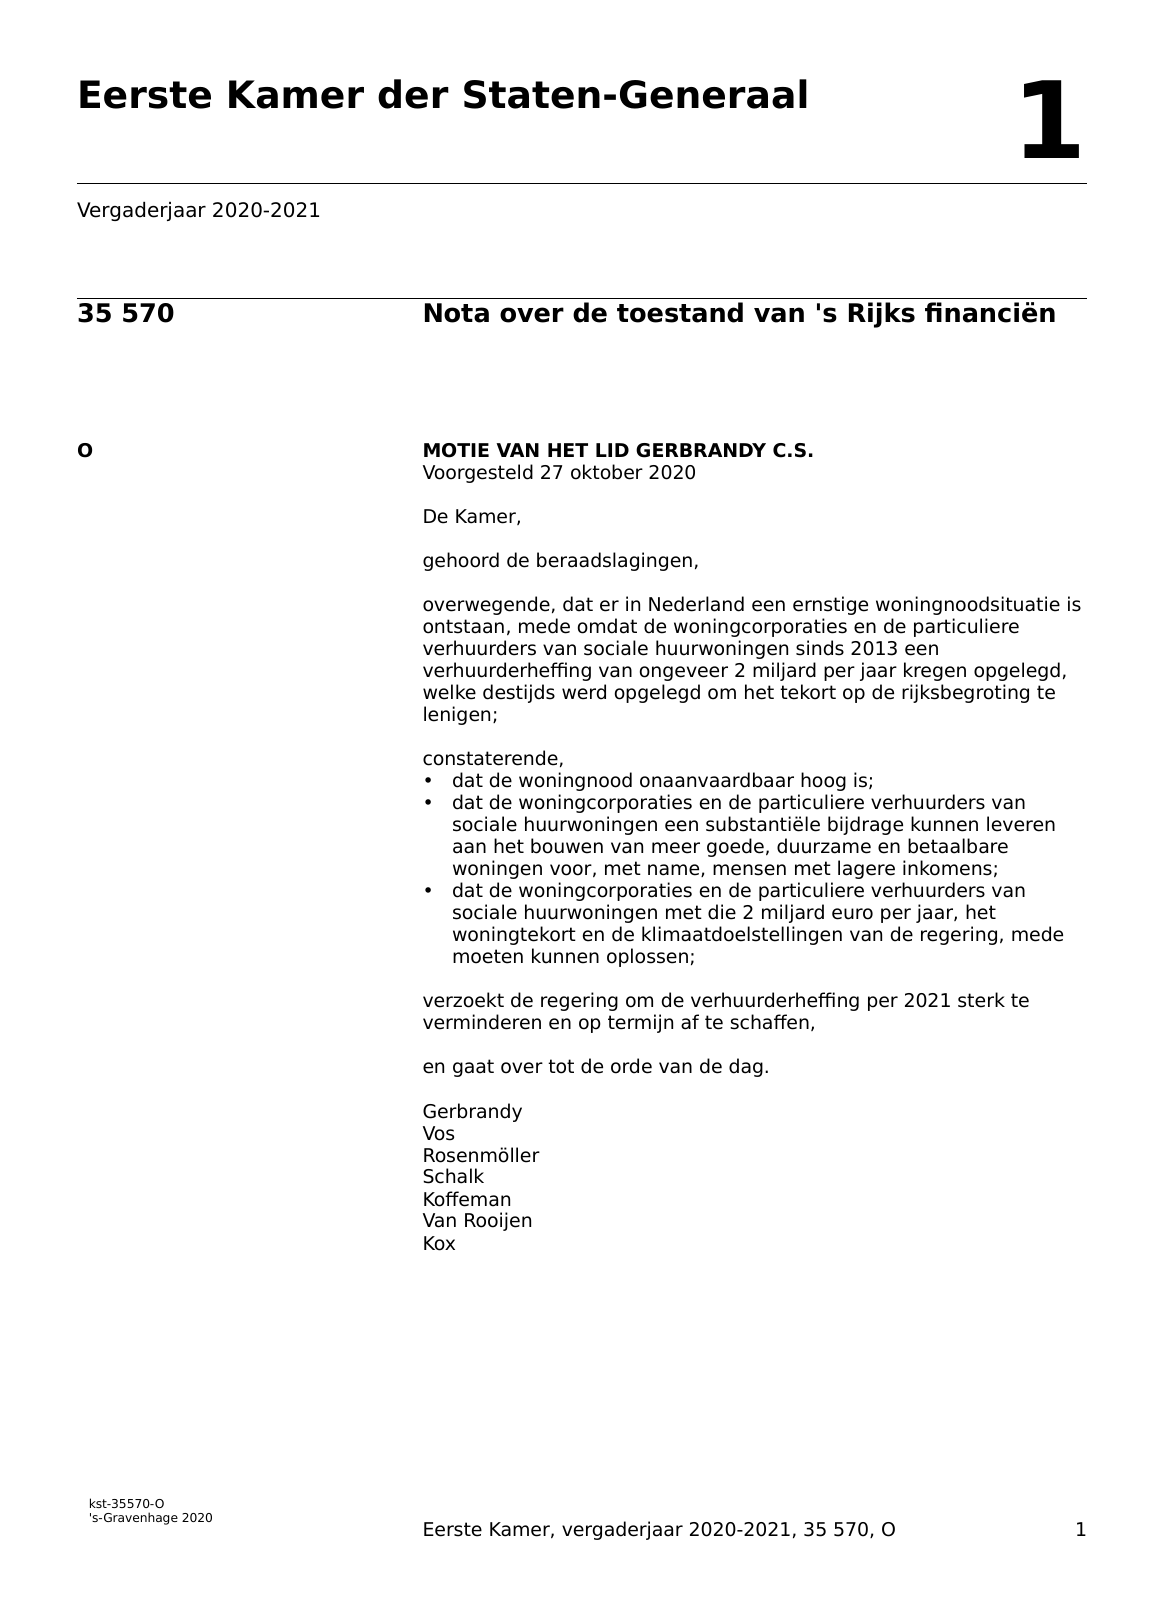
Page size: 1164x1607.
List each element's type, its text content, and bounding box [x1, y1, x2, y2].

text verzoekt de regering om de verhuurderheffing per 2021 sterk te verminderen en op termijn af te schaffen, [422, 990, 1087, 1034]
text • dat de woningnood onaanvaardbaar hoog is; [422, 770, 1087, 792]
text Rosenmöller [422, 1144, 1087, 1166]
text gehoord de beraadslagingen, [422, 550, 1087, 572]
text kst-35570-O [88, 1497, 323, 1511]
text Gerbrandy [422, 1101, 1087, 1122]
text 's-Gravenhage 2020 [88, 1511, 323, 1525]
text Van Rooijen [422, 1210, 1087, 1232]
text Schalk [422, 1166, 1087, 1188]
text • dat de woningcorporaties en de particuliere verhuurders van sociale huurwoningen met die 2 miljard euro per jaar, het woningtekort en de klimaatdoelstellingen van de regering, mede moeten kunnen oplossen; [422, 880, 1087, 968]
text overwegende, dat er in Nederland een ernstige woningnoodsituatie is ontstaan, mede omdat de woningcorporaties en de particuliere verhuurders van sociale huurwoningen sinds 2013 een verhuurderheffing van ongeveer 2 miljard per jaar kregen opgelegd, welke destijds werd opgelegd om het tekort op de rijksbegroting te lenigen; [422, 594, 1087, 726]
subtitle O MOTIE VAN HET LID GERBRANDY C.S. [77, 440, 1087, 462]
text Kox [422, 1232, 1087, 1254]
text en gaat over tot de orde van de dag. [422, 1056, 1087, 1078]
text De Kamer, [422, 506, 1087, 528]
text Koffeman [422, 1188, 1087, 1210]
subtitle 35 570 Nota over de toestand van 's Rijks financiën [77, 299, 1087, 329]
table_header 1 [886, 59, 1087, 183]
table_header Eerste Kamer der Staten-Generaal [77, 59, 886, 183]
text constaterende, [422, 748, 1087, 770]
table_cell Vergaderjaar 2020-2021 [77, 184, 1087, 298]
text Vos [422, 1122, 1087, 1144]
text Voorgesteld 27 oktober 2020 [422, 462, 1087, 484]
text • dat de woningcorporaties en de particuliere verhuurders van sociale huurwoningen een substantiële bijdrage kunnen leveren aan het bouwen van meer goede, duurzame en betaalbare woningen voor, met name, mensen met lagere inkomens; [422, 792, 1087, 880]
